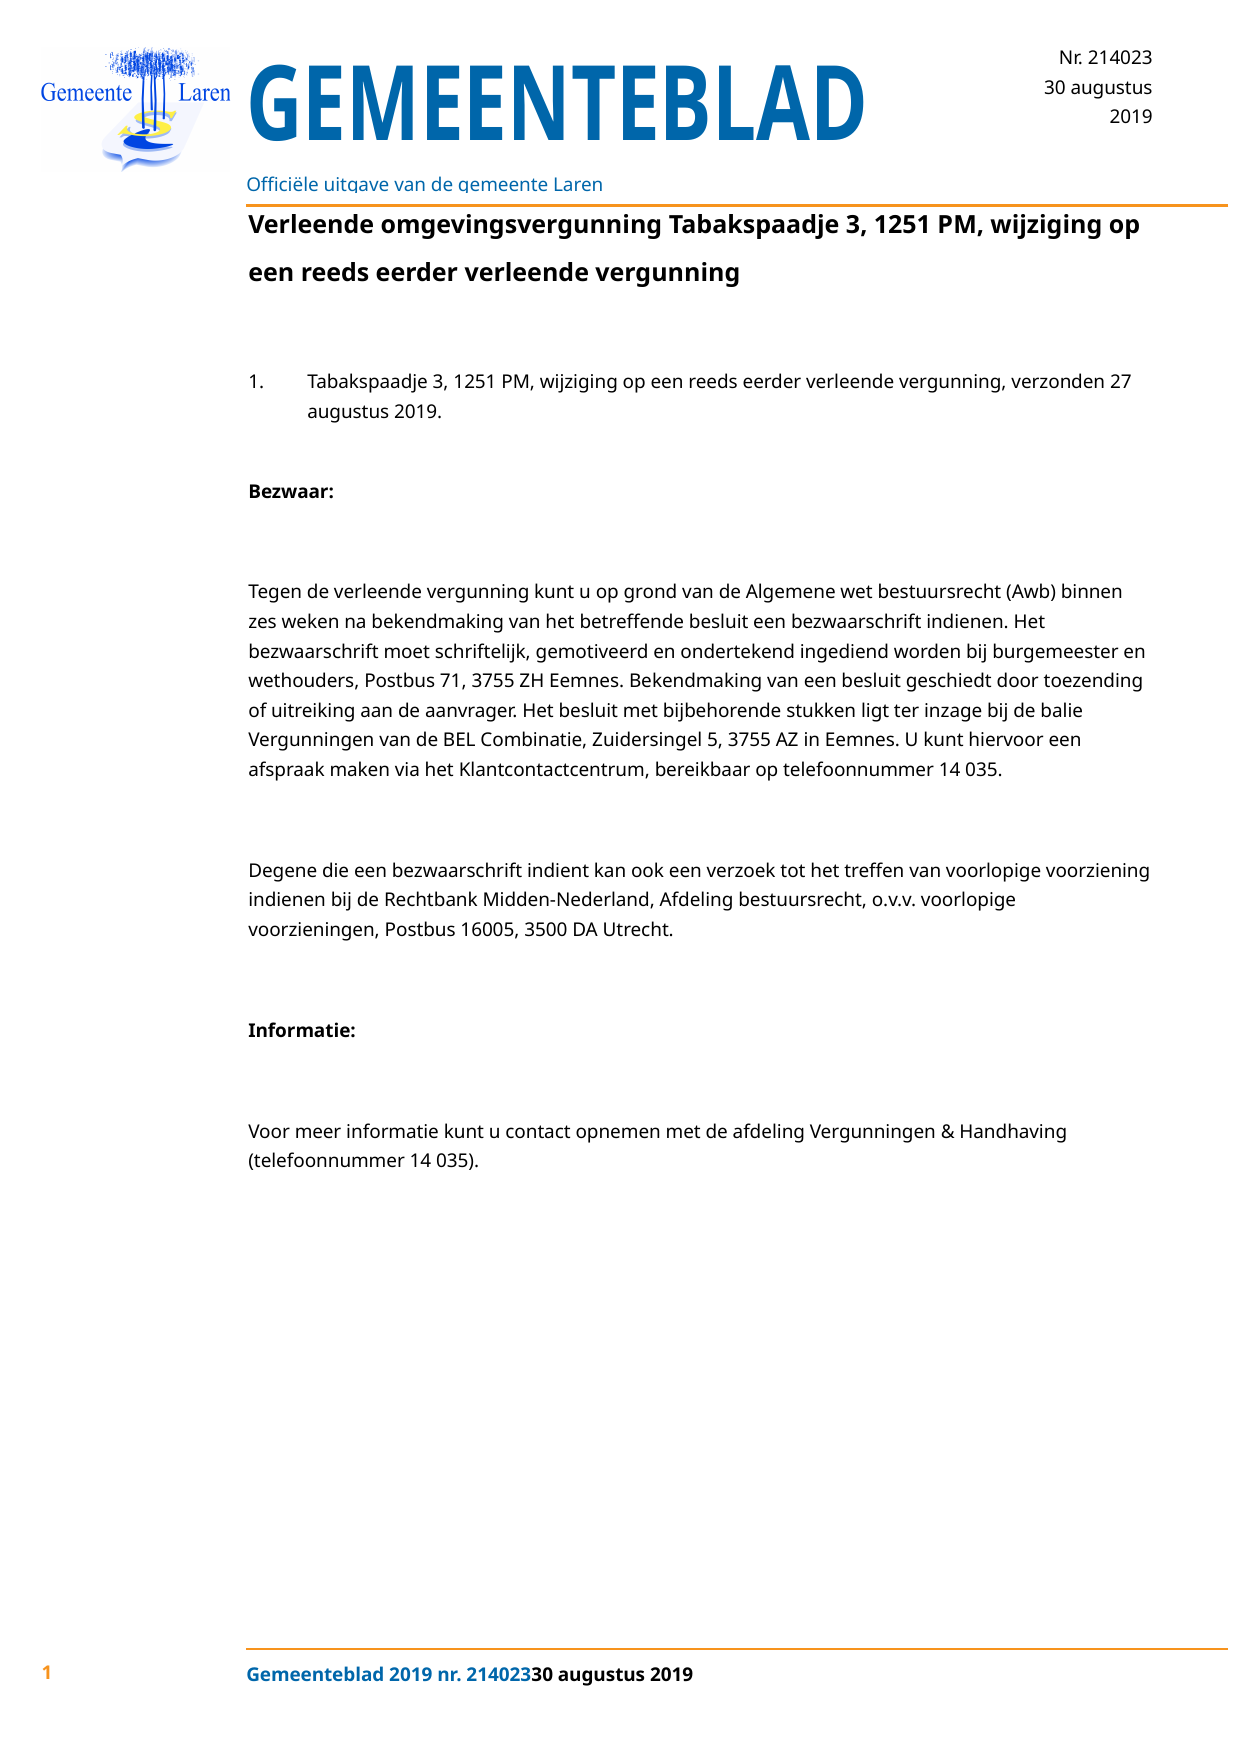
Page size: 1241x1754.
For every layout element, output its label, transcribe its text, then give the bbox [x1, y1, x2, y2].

text Verleende omgevingsvergunning Tabakspaadje 3, 1251 PM, wijziging op een reeds eerder verleende vergunning [248, 207, 1152, 288]
picture [41, 47, 231, 172]
text Voor meer informatie kunt u contact opnemen met de afdeling Vergunningen & Handhaving (telefoonnummer 14 035). [248, 1118, 1152, 1173]
text Tegen de verleende vergunning kunt u op grond van de Algemene wet bestuursrecht (Awb) binnen zes weken na bekendmaking van het betreffende besluit een bezwaarschrift indienen. Het bezwaarschrift moet schriftelijk, gemotiveerd en ondertekend ingediend worden bij burgemeester en wethouders, Postbus 71, 3755 ZH Eemnes. Bekendmaking van een besluit geschiedt door toezending of uitreiking aan de aanvrager. Het besluit met bijbehorende stukken ligt ter inzage bij de balie Vergunningen van de BEL Combinatie, Zuidersingel 5, 3755 AZ in Eemnes. U kunt hiervoor een afspraak maken via het Klantcontactcentrum, bereikbaar op telefoonnummer 14 035. [248, 579, 1152, 782]
text Informatie: [248, 1017, 1152, 1043]
text Bezwaar: [248, 478, 1152, 504]
text Degene die een bezwaarschrift indient kan ook een verzoek tot het treffen van voorlopige voorziening indienen bij de Rechtbank Midden-Nederland, Afdeling bestuursrecht, o.v.v. voorlopige voorzieningen, Postbus 16005, 3500 DA Utrecht. [248, 857, 1152, 942]
list Tabakspaadje 3, 1251 PM, wijziging op een reeds eerder verleende vergunning, verzonden 27 augustus 2019. [248, 368, 1152, 424]
